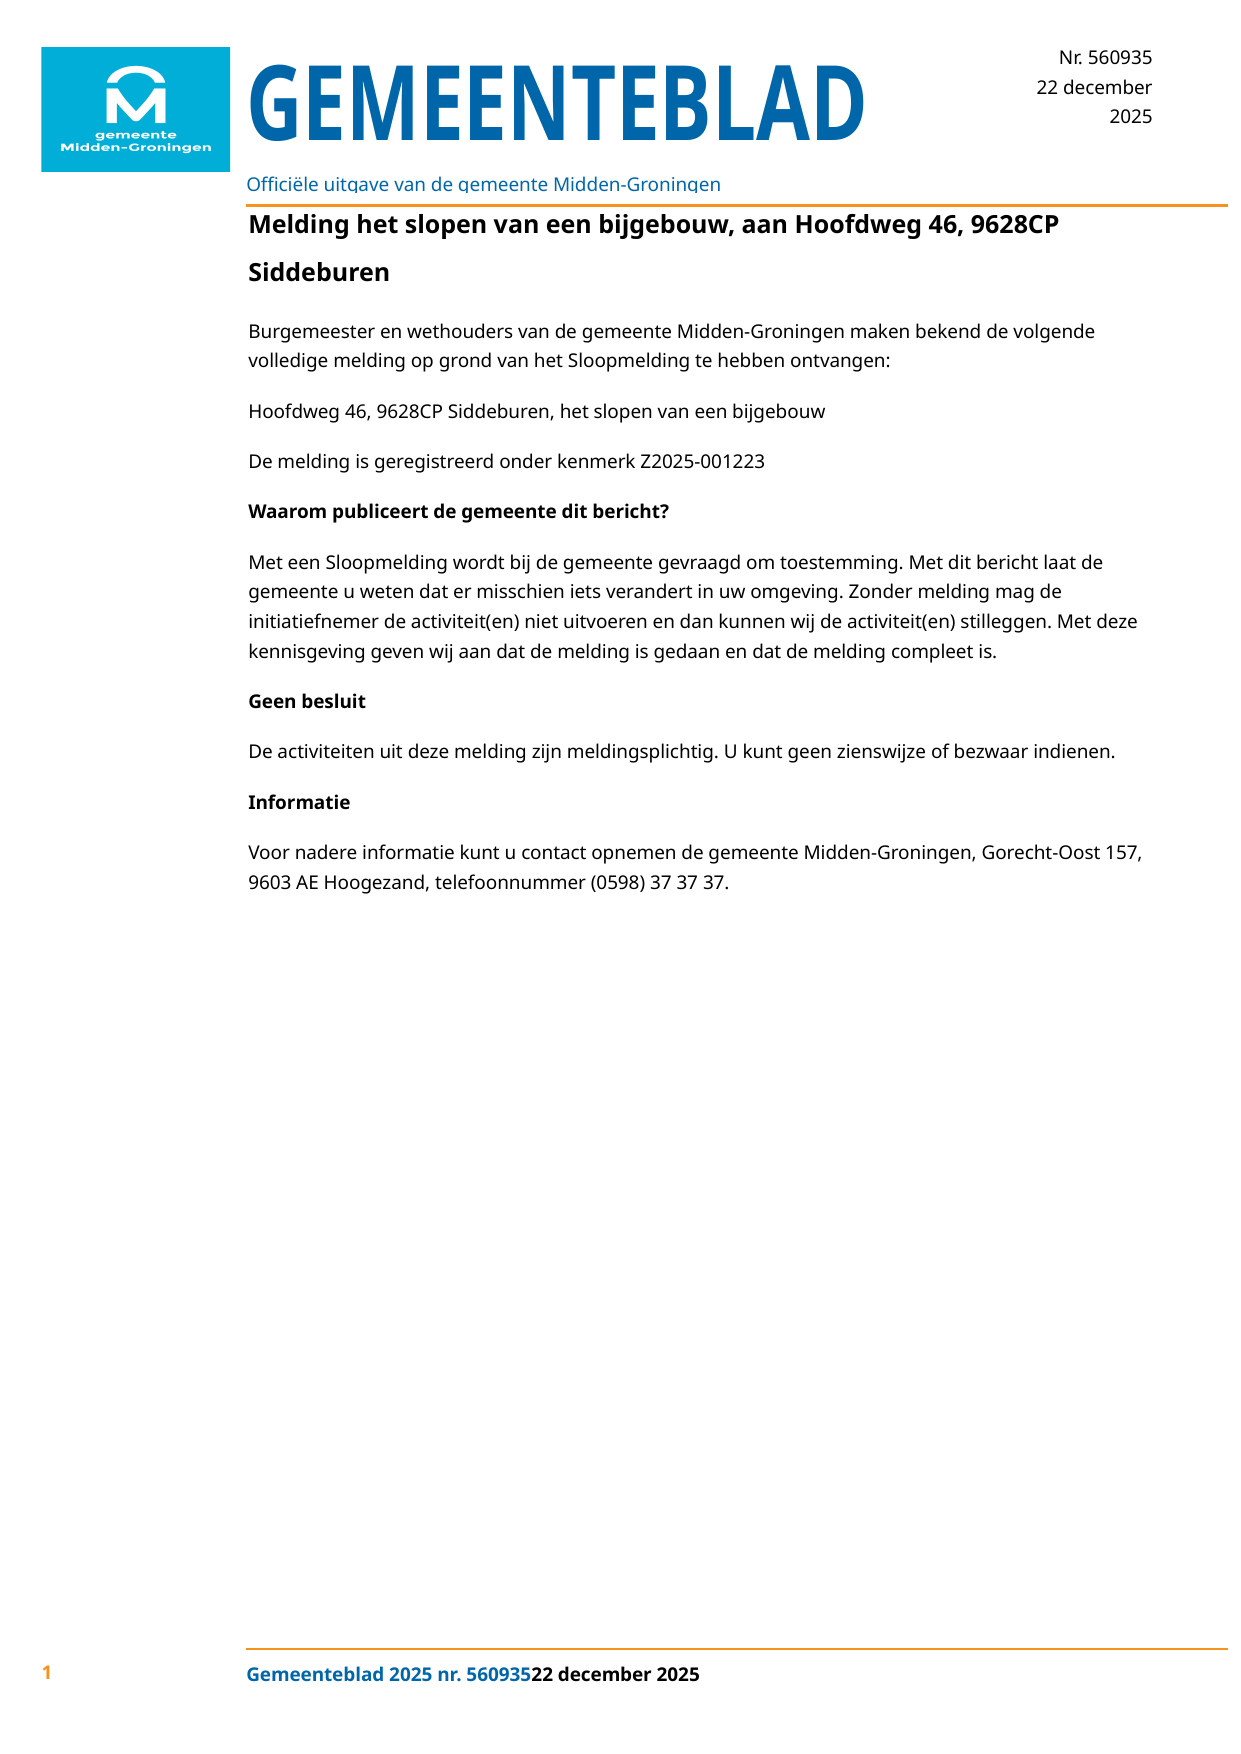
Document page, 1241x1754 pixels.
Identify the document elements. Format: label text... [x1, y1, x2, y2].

text Waarom publiceert de gemeente dit bericht? [248, 499, 1152, 524]
picture [184, 146, 190, 153]
text Met een Sloopmelding wordt bij de gemeente gevraagd om toestemming. Met dit bericht laat de gemeente u weten dat er misschien iets verandert in uw omgeving. Zonder melding mag de initiatiefnemer de activiteit(en) niet uitvoeren en dan kunnen wij de activiteit(en) stilleggen. Met deze kennisgeving geven wij aan dat de melding is gedaan en dat de melding compleet is. [248, 549, 1152, 664]
text Burgemeester en wethouders van de gemeente Midden-Groningen maken bekend de volgende volledige melding op grond van het Sloopmelding te hebben ontvangen: [248, 318, 1152, 373]
text Informatie [248, 789, 1152, 815]
text Geen besluit [248, 688, 1152, 714]
text De melding is geregistreerd onder kenmerk Z2025-001223 [248, 448, 1152, 474]
picture [107, 89, 165, 122]
text Hoofdweg 46, 9628CP Siddeburen, het slopen van een bijgebouw [248, 398, 1152, 424]
picture [108, 66, 164, 82]
text Voor nadere informatie kunt u contact opnemen de gemeente Midden-Groningen, Gorecht-Oost 157, 9603 AE Hoogezand, telefoonnummer (0598) 37 37 37. [248, 839, 1152, 895]
text Melding het slopen van een bijgebouw, aan Hoofdweg 46, 9628CP Siddeburen [248, 207, 1152, 288]
text De activiteiten uit deze melding zijn meldingsplichtig. U kunt geen zienswijze of bezwaar indienen. [248, 739, 1152, 764]
